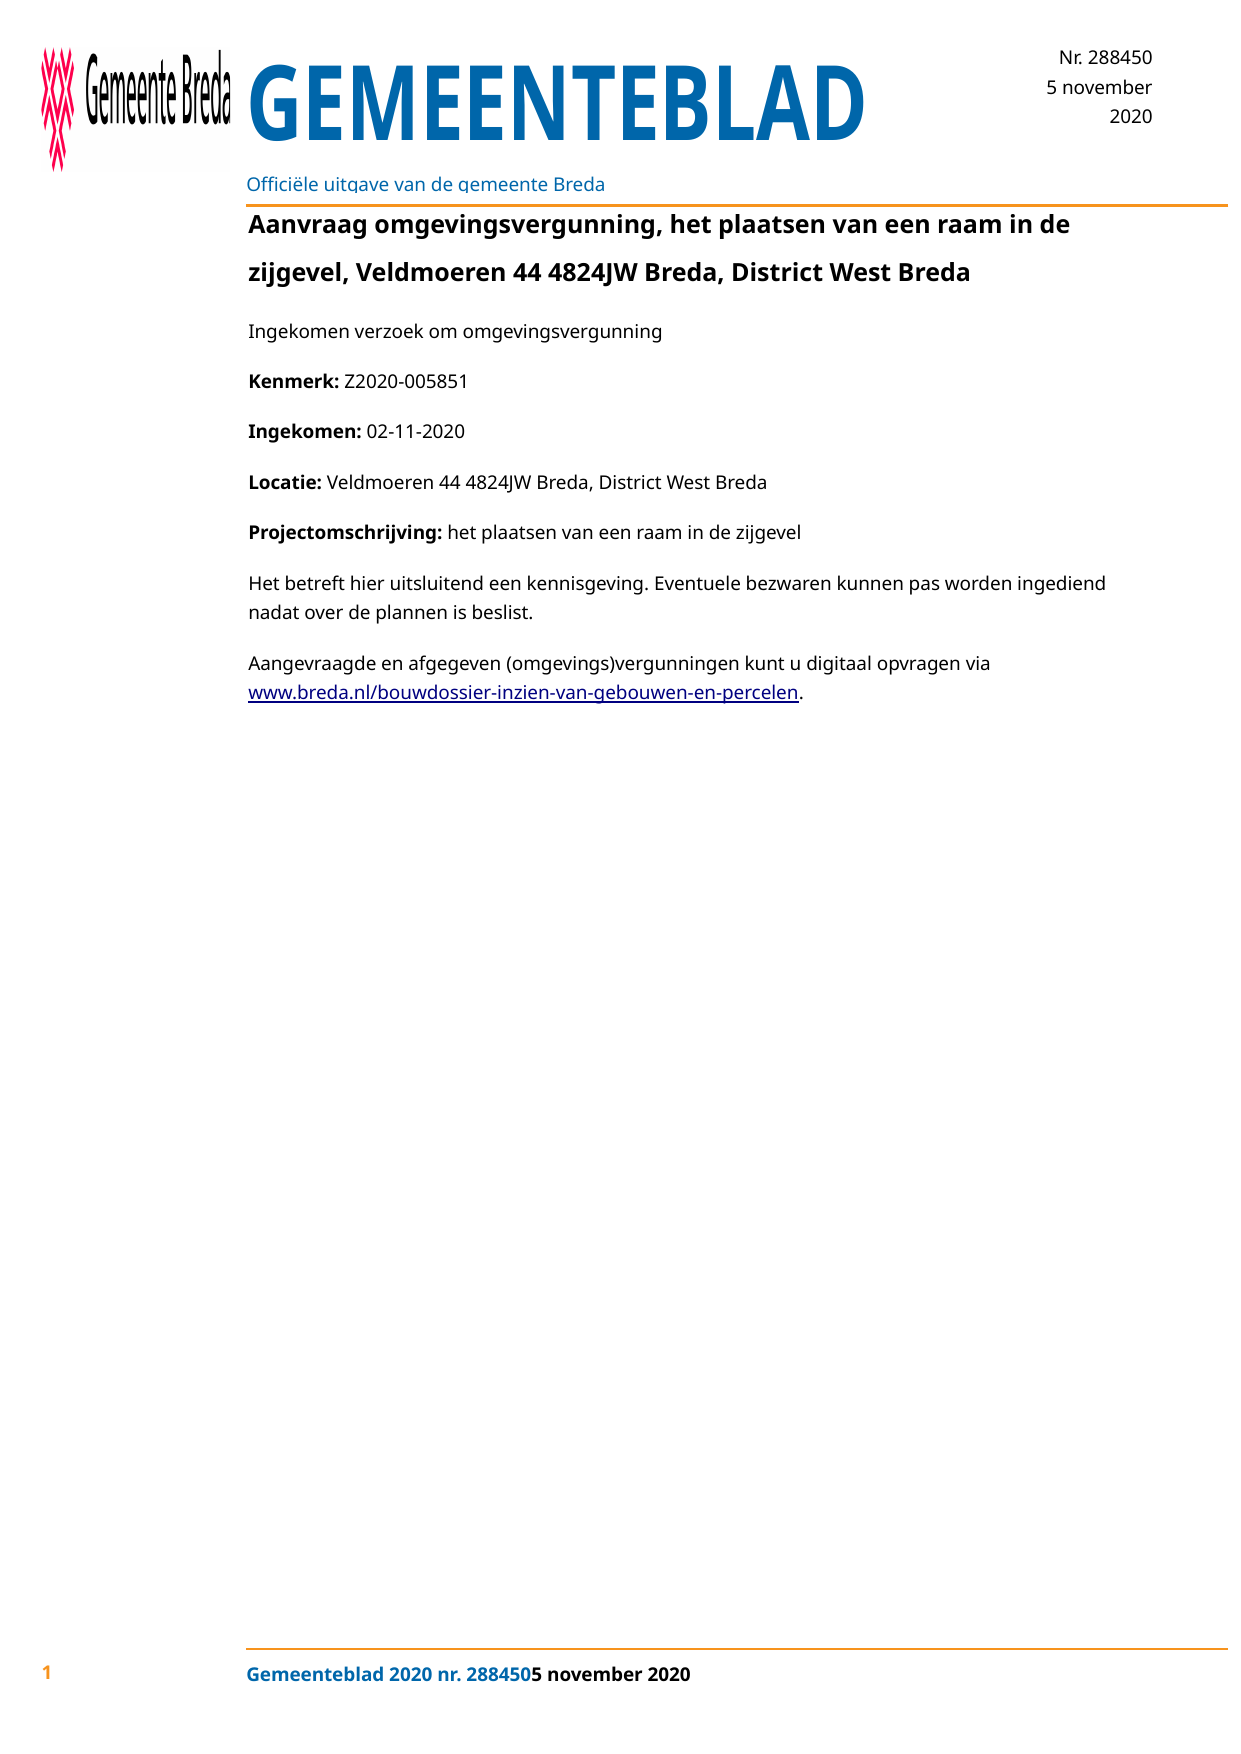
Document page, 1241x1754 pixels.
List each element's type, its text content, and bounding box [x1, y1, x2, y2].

text Aanvraag omgevingsvergunning, het plaatsen van een raam in de zijgevel, Veldmoeren 44 4824JW Breda, District West Breda [248, 207, 1152, 288]
text Ingekomen: 02-11-2020 [248, 419, 1152, 444]
text Aangevraagde en afgegeven (omgevings)vergunningen kunt u digitaal opvragen via www.breda.nl/bouwdossier-inzien-van-gebouwen-en-percelen. [248, 650, 1152, 705]
text Kenmerk: Z2020-005851 [248, 368, 1152, 394]
picture [41, 47, 231, 172]
text Locatie: Veldmoeren 44 4824JW Breda, District West Breda [248, 469, 1152, 495]
text Het betreft hier uitsluitend een kennisgeving. Eventuele bezwaren kunnen pas worden ingediend nadat over de plannen is beslist. [248, 570, 1152, 625]
text Projectomschrijving: het plaatsen van een raam in de zijgevel [248, 519, 1152, 545]
text Ingekomen verzoek om omgevingsvergunning [248, 318, 1152, 344]
